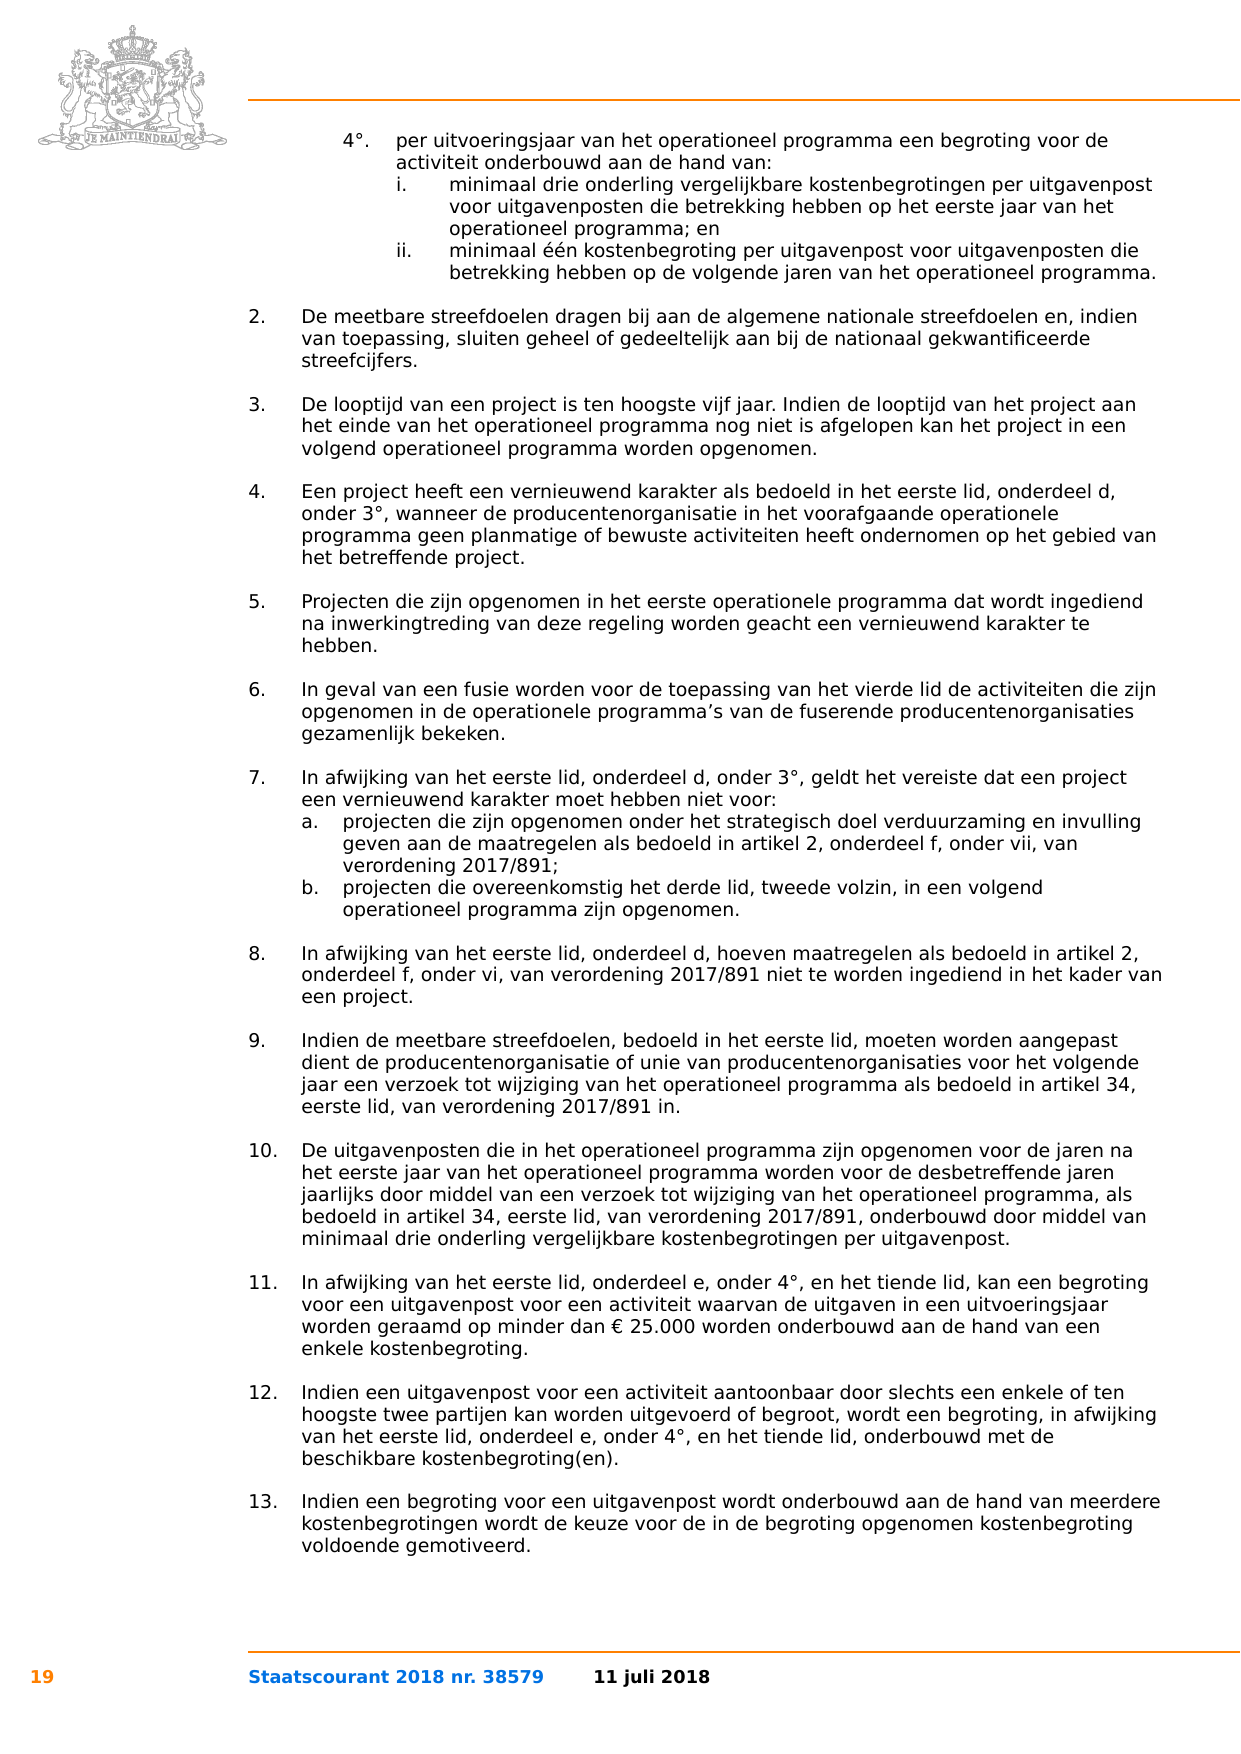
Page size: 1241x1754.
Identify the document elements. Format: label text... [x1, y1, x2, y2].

text 2. De meetbare streefdoelen dragen bij aan de algemene nationale streefdoelen en, indien van toepassing, sluiten geheel of gedeeltelijk aan bij de nationaal gekwantificeerde streefcijfers. [248, 306, 1163, 372]
text i. minimaal drie onderling vergelijkbare kostenbegrotingen per uitgavenpost voor uitgavenposten die betrekking hebben op het eerste jaar van het operationeel programma; en [396, 174, 1163, 240]
text 11. In afwijking van het eerste lid, onderdeel e, onder 4°, en het tiende lid, kan een begroting voor een uitgavenpost voor een activiteit waarvan de uitgaven in een uitvoeringsjaar worden geraamd op minder dan € 25.000 worden onderbouwd aan de hand van een enkele kostenbegroting. [248, 1272, 1163, 1360]
text 5. Projecten die zijn opgenomen in het eerste operationele programma dat wordt ingediend na inwerkingtreding van deze regeling worden geacht een vernieuwend karakter te hebben. [248, 591, 1163, 657]
text 12. Indien een uitgavenpost voor een activiteit aantoonbaar door slechts een enkele of ten hoogste twee partijen kan worden uitgevoerd of begroot, wordt een begroting, in afwijking van het eerste lid, onderdeel e, onder 4°, en het tiende lid, onderbouwd met de beschikbare kostenbegroting(en). [248, 1382, 1163, 1469]
picture [38, 25, 227, 150]
text 3. De looptijd van een project is ten hoogste vijf jaar. Indien de looptijd van het project aan het einde van het operationeel programma nog niet is afgelopen kan het project in een volgend operationeel programma worden opgenomen. [248, 393, 1163, 459]
text 13. Indien een begroting voor een uitgavenpost wordt onderbouwd aan de hand van meerdere kostenbegrotingen wordt de keuze voor de in de begroting opgenomen kostenbegroting voldoende gemotiveerd. [248, 1491, 1163, 1557]
text 8. In afwijking van het eerste lid, onderdeel d, hoeven maatregelen als bedoeld in artikel 2, onderdeel f, onder vi, van verordening 2017/891 niet te worden ingediend in het kader van een project. [248, 942, 1163, 1008]
text ii. minimaal één kostenbegroting per uitgavenpost voor uitgavenposten die betrekking hebben op de volgende jaren van het operationeel programma. [396, 240, 1163, 284]
text 7. In afwijking van het eerste lid, onderdeel d, onder 3°, geldt het vereiste dat een project een vernieuwend karakter moet hebben niet voor: [248, 767, 1163, 811]
text 10. De uitgavenposten die in het operationeel programma zijn opgenomen voor de jaren na het eerste jaar van het operationeel programma worden voor de desbetreffende jaren jaarlijks door middel van een verzoek tot wijziging van het operationeel programma, als bedoeld in artikel 34, eerste lid, van verordening 2017/891, onderbouwd door middel van minimaal drie onderling vergelijkbare kostenbegrotingen per uitgavenpost. [248, 1140, 1163, 1250]
text 4°. per uitvoeringsjaar van het operationeel programma een begroting voor de activiteit onderbouwd aan de hand van: [342, 130, 1163, 174]
text a. projecten die zijn opgenomen onder het strategisch doel verduurzaming en invulling geven aan de maatregelen als bedoeld in artikel 2, onderdeel f, onder vii, van verordening 2017/891; [301, 811, 1163, 877]
text 6. In geval van een fusie worden voor de toepassing van het vierde lid de activiteiten die zijn opgenomen in de operationele programma’s van de fuserende producentenorganisaties gezamenlijk bekeken. [248, 679, 1163, 745]
text 9. Indien de meetbare streefdoelen, bedoeld in het eerste lid, moeten worden aangepast dient de producentenorganisatie of unie van producentenorganisaties voor het volgende jaar een verzoek tot wijziging van het operationeel programma als bedoeld in artikel 34, eerste lid, van verordening 2017/891 in. [248, 1030, 1163, 1118]
text 4. Een project heeft een vernieuwend karakter als bedoeld in het eerste lid, onderdeel d, onder 3°, wanneer de producentenorganisatie in het voorafgaande operationele programma geen planmatige of bewuste activiteiten heeft ondernomen op het gebied van het betreffende project. [248, 481, 1163, 569]
text b. projecten die overeenkomstig het derde lid, tweede volzin, in een volgend operationeel programma zijn opgenomen. [301, 877, 1163, 921]
